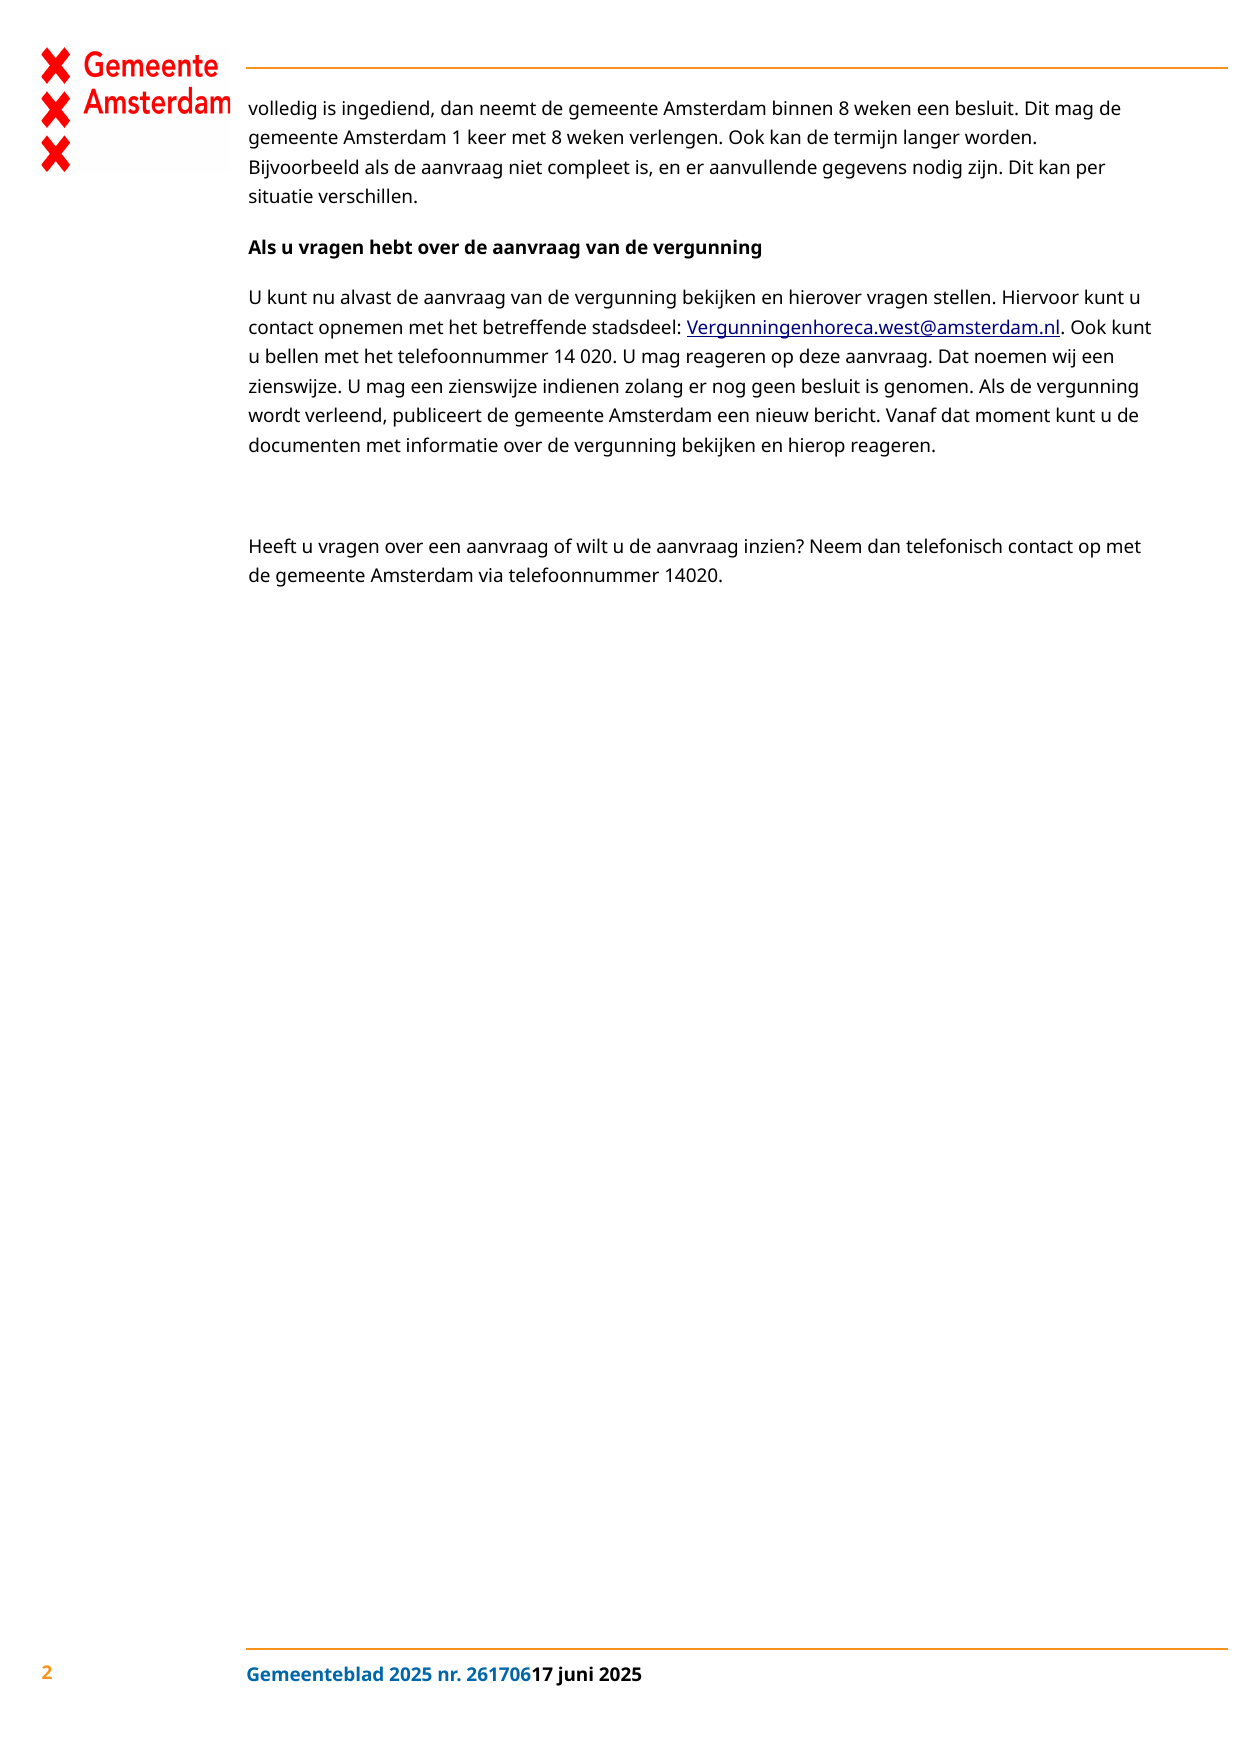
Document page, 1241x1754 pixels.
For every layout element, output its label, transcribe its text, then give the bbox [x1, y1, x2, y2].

text volledig is ingediend, dan neemt de gemeente Amsterdam binnen 8 weken een besluit. Dit mag de gemeente Amsterdam 1 keer met 8 weken verlengen. Ook kan de termijn langer worden. Bijvoorbeeld als de aanvraag niet compleet is, en er aanvullende gegevens nodig zijn. Dit kan per situatie verschillen. [248, 95, 1152, 209]
picture [41, 47, 231, 172]
text Als u vragen hebt over de aanvraag van de vergunning [248, 234, 1152, 260]
text U kunt nu alvast de aanvraag van de vergunning bekijken en hierover vragen stellen. Hiervoor kunt u contact opnemen met het betreffende stadsdeel: Vergunningenhoreca.west@amsterdam.nl. Ook kunt u bellen met het telefoonnummer 14 020. U mag reageren op deze aanvraag. Dat noemen wij een zienswijze. U mag een zienswijze indienen zolang er nog geen besluit is genomen. Als de vergunning wordt verleend, publiceert de gemeente Amsterdam een nieuw bericht. Vanaf dat moment kunt u de documenten met informatie over de vergunning bekijken en hierop reageren. [248, 284, 1152, 458]
text Heeft u vragen over een aanvraag of wilt u de aanvraag inzien? Neem dan telefonisch contact op met de gemeente Amsterdam via telefoonnummer 14020. [248, 533, 1152, 588]
